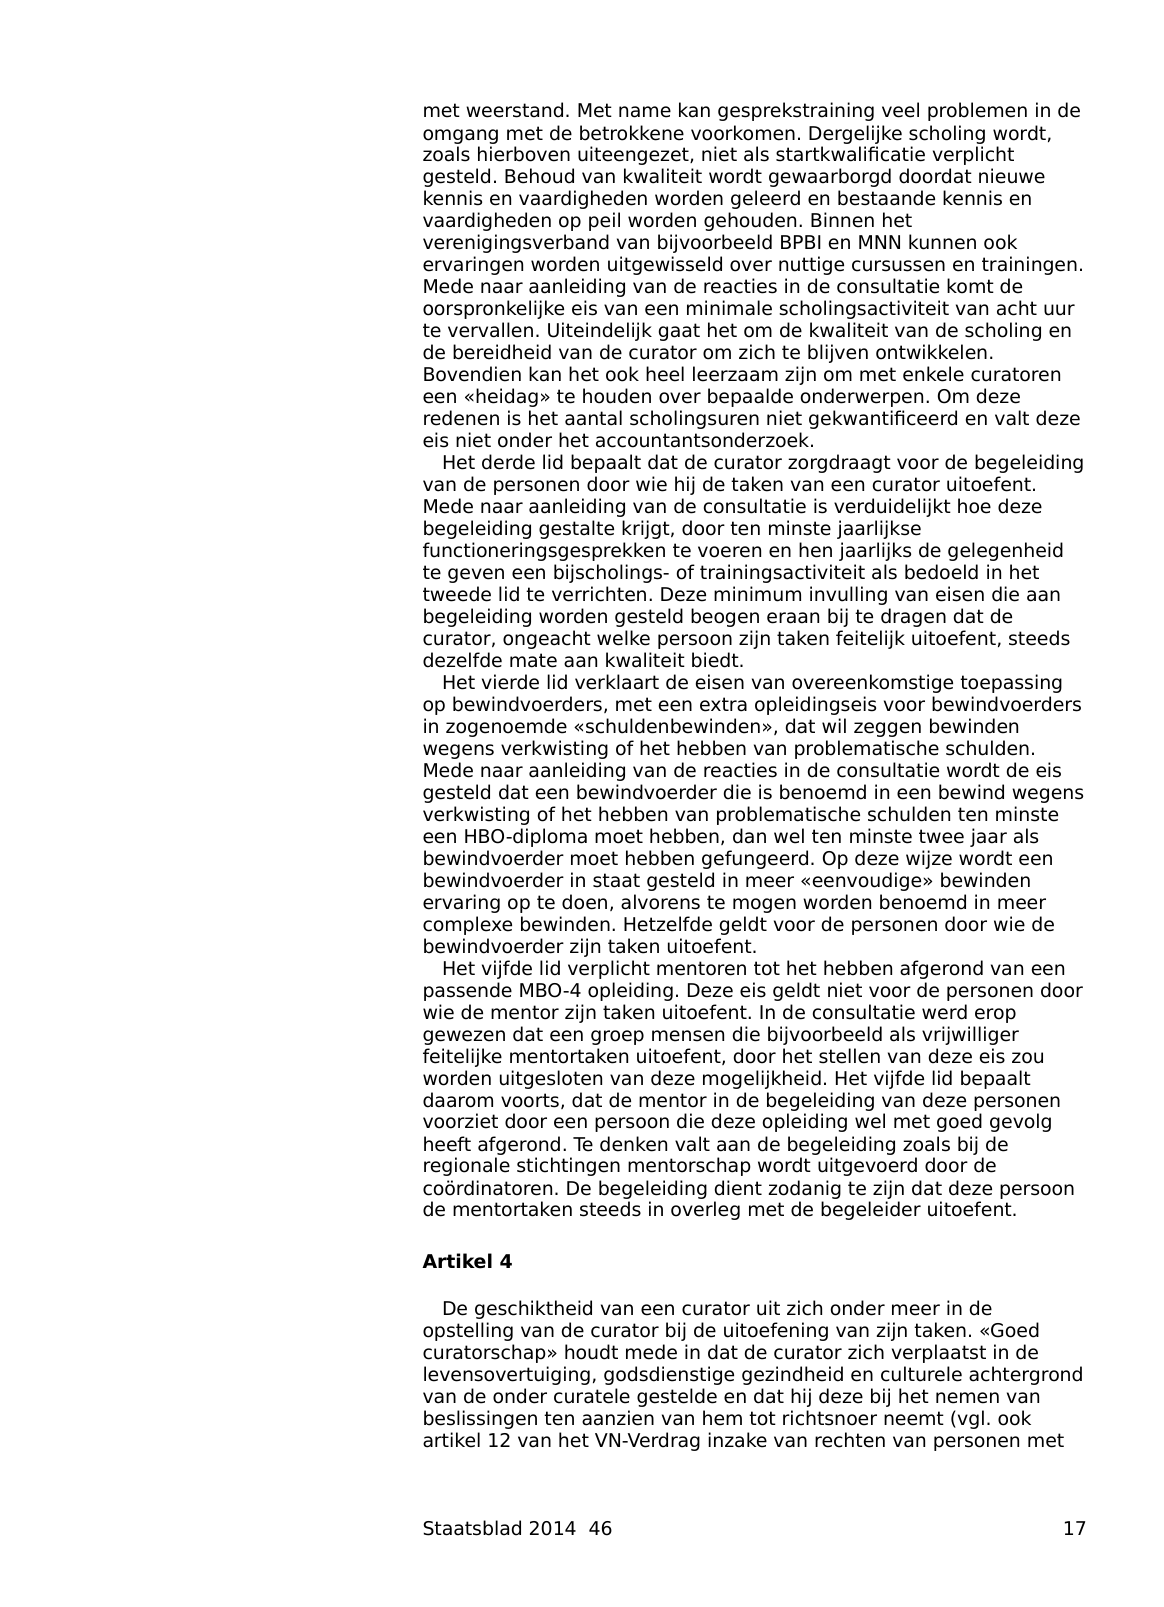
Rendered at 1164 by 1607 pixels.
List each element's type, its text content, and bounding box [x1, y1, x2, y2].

text Het vierde lid verklaart de eisen van overeenkomstige toepassing op bewindvoerders, met een extra opleidingseis voor bewindvoerders in zogenoemde «schuldenbewinden», dat wil zeggen bewinden wegens verkwisting of het hebben van problematische schulden. Mede naar aanleiding van de reacties in de consultatie wordt de eis gesteld dat een bewindvoerder die is benoemd in een bewind wegens verkwisting of het hebben van problematische schulden ten minste een HBO-diploma moet hebben, dan wel ten minste twee jaar als bewindvoerder moet hebben gefungeerd. Op deze wijze wordt een bewindvoerder in staat gesteld in meer «eenvoudige» bewinden ervaring op te doen, alvorens te mogen worden benoemd in meer complexe bewinden. Hetzelfde geldt voor de personen door wie de bewindvoerder zijn taken uitoefent. [422, 672, 1087, 958]
subtitle Artikel 4 [422, 1251, 1087, 1273]
text De geschiktheid van een curator uit zich onder meer in de opstelling van de curator bij de uitoefening van zijn taken. «Goed curatorschap» houdt mede in dat de curator zich verplaatst in de levensovertuiging, godsdienstige gezindheid en culturele achtergrond van de onder curatele gestelde en dat hij deze bij het nemen van beslissingen ten aanzien van hem tot richtsnoer neemt (vgl. ook artikel 12 van het VN-Verdrag inzake van rechten van personen met [422, 1298, 1087, 1452]
text met weerstand. Met name kan gesprekstraining veel problemen in de omgang met de betrokkene voorkomen. Dergelijke scholing wordt, zoals hierboven uiteengezet, niet als startkwalificatie verplicht gesteld. Behoud van kwaliteit wordt gewaarborgd doordat nieuwe kennis en vaardigheden worden geleerd en bestaande kennis en vaardigheden op peil worden gehouden. Binnen het verenigingsverband van bijvoorbeeld BPBI en MNN kunnen ook ervaringen worden uitgewisseld over nuttige cursussen en trainingen. Mede naar aanleiding van de reacties in de consultatie komt de oorspronkelijke eis van een minimale scholingsactiviteit van acht uur te vervallen. Uiteindelijk gaat het om de kwaliteit van de scholing en de bereidheid van de curator om zich te blijven ontwikkelen. Bovendien kan het ook heel leerzaam zijn om met enkele curatoren een «heidag» te houden over bepaalde onderwerpen. Om deze redenen is het aantal scholingsuren niet gekwantificeerd en valt deze eis niet onder het accountantsonderzoek. [422, 100, 1087, 452]
text Het derde lid bepaalt dat de curator zorgdraagt voor de begeleiding van de personen door wie hij de taken van een curator uitoefent. Mede naar aanleiding van de consultatie is verduidelijkt hoe deze begeleiding gestalte krijgt, door ten minste jaarlijkse functioneringsgesprekken te voeren en hen jaarlijks de gelegenheid te geven een bijscholings- of trainingsactiviteit als bedoeld in het tweede lid te verrichten. Deze minimum invulling van eisen die aan begeleiding worden gesteld beogen eraan bij te dragen dat de curator, ongeacht welke persoon zijn taken feitelijk uitoefent, steeds dezelfde mate aan kwaliteit biedt. [422, 452, 1087, 672]
text Het vijfde lid verplicht mentoren tot het hebben afgerond van een passende MBO-4 opleiding. Deze eis geldt niet voor de personen door wie de mentor zijn taken uitoefent. In de consultatie werd erop gewezen dat een groep mensen die bijvoorbeeld als vrijwilliger feitelijke mentortaken uitoefent, door het stellen van deze eis zou worden uitgesloten van deze mogelijkheid. Het vijfde lid bepaalt daarom voorts, dat de mentor in de begeleiding van deze personen voorziet door een persoon die deze opleiding wel met goed gevolg heeft afgerond. Te denken valt aan de begeleiding zoals bij de regionale stichtingen mentorschap wordt uitgevoerd door de coördinatoren. De begeleiding dient zodanig te zijn dat deze persoon de mentortaken steeds in overleg met de begeleider uitoefent. [422, 958, 1087, 1221]
